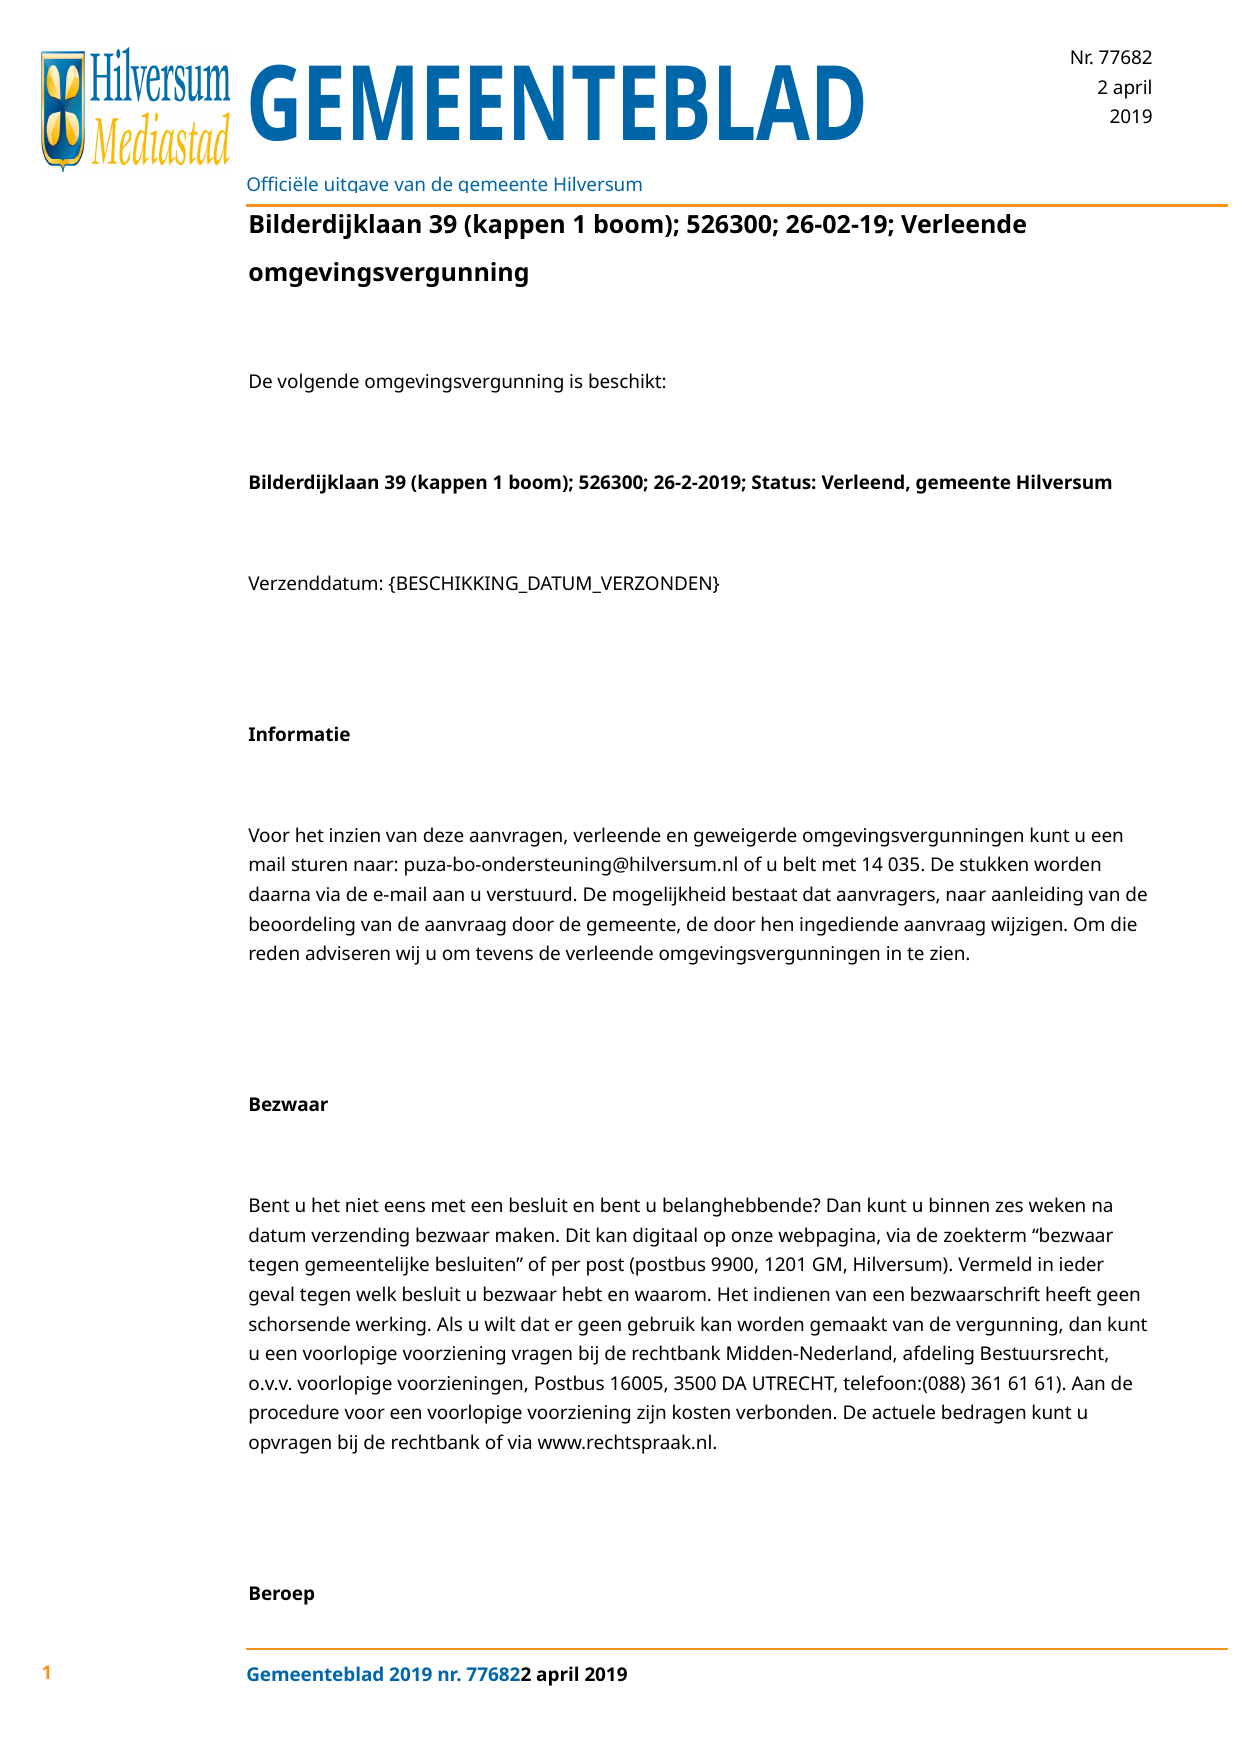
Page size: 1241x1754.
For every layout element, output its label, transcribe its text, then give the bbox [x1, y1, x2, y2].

text Beroep [248, 1580, 1152, 1606]
text Bezwaar [248, 1092, 1152, 1117]
text Informatie [248, 721, 1152, 747]
text Verzenddatum: {BESCHIKKING_DATUM_VERZONDEN} [248, 570, 1152, 596]
picture [41, 47, 231, 172]
text Voor het inzien van deze aanvragen, verleende en geweigerde omgevingsvergunningen kunt u een mail sturen naar: puza-bo-ondersteuning@hilversum.nl of u belt met 14 035. De stukken worden daarna via de e-mail aan u verstuurd. De mogelijkheid bestaat dat aanvragers, naar aanleiding van de beoordeling van de aanvraag door de gemeente, de door hen ingediende aanvraag wijzigen. Om die reden adviseren wij u om tevens de verleende omgevingsvergunningen in te zien. [248, 822, 1152, 966]
text Bilderdijklaan 39 (kappen 1 boom); 526300; 26-02-19; Verleende omgevingsvergunning [248, 207, 1152, 288]
text De volgende omgevingsvergunning is beschikt: [248, 368, 1152, 394]
text Bilderdijklaan 39 (kappen 1 boom); 526300; 26-2-2019; Status: Verleend, gemeente Hilversum [248, 469, 1152, 495]
text Bent u het niet eens met een besluit en bent u belanghebbende? Dan kunt u binnen zes weken na datum verzending bezwaar maken. Dit kan digitaal op onze webpagina, via de zoekterm “bezwaar tegen gemeentelijke besluiten” of per post (postbus 9900, 1201 GM, Hilversum). Vermeld in ieder geval tegen welk besluit u bezwaar hebt en waarom. Het indienen van een bezwaarschrift heeft geen schorsende werking. Als u wilt dat er geen gebruik kan worden gemaakt van de vergunning, dan kunt u een voorlopige voorziening vragen bij de rechtbank Midden-Nederland, afdeling Bestuursrecht, o.v.v. voorlopige voorzieningen, Postbus 16005, 3500 DA UTRECHT, telefoon:(088) 361 61 61). Aan de procedure voor een voorlopige voorziening zijn kosten verbonden. De actuele bedragen kunt u opvragen bij de rechtbank of via www.rechtspraak.nl. [248, 1192, 1152, 1455]
